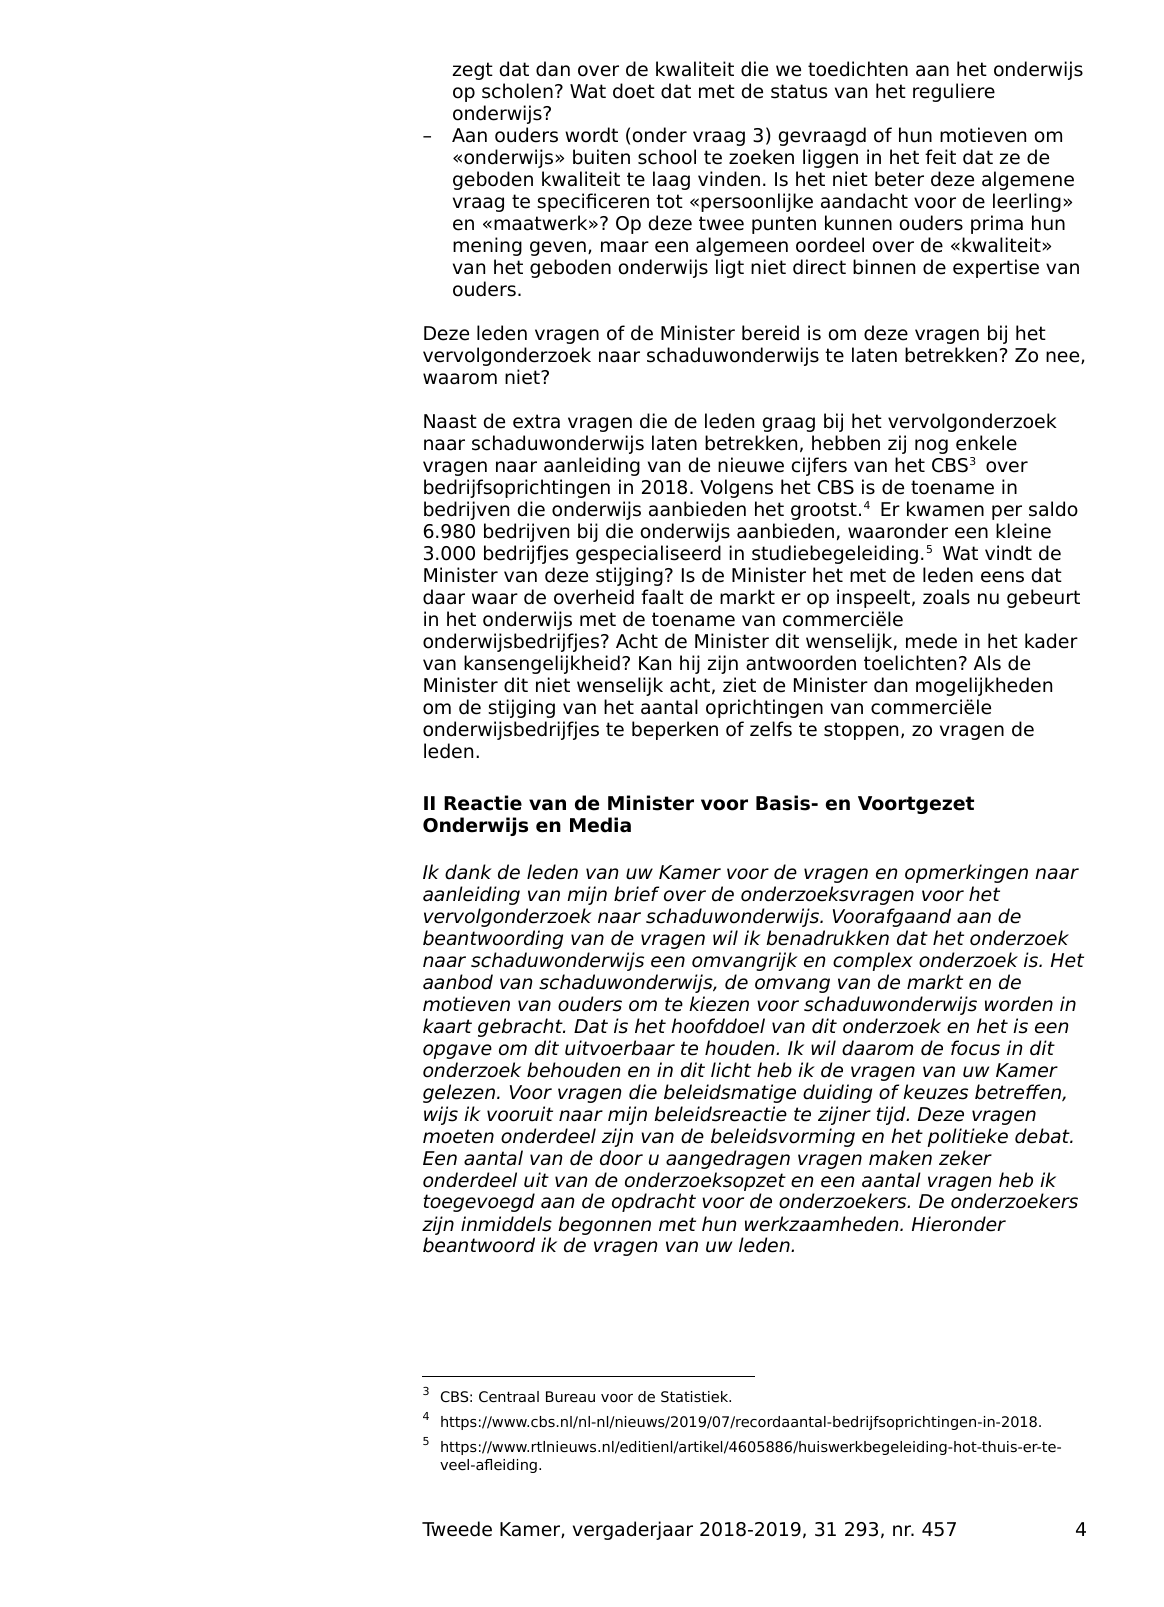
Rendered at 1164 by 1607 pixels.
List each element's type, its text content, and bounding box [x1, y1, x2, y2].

text https://www.cbs.nl/nl-nl/nieuws/2019/07/recordaantal-bedrijfsoprichtingen-in-2018. [422, 1410, 1087, 1432]
text – Aan ouders wordt (onder vraag 3) gevraagd of hun motieven om «onderwijs» buiten school te zoeken liggen in het feit dat ze de geboden kwaliteit te laag vinden. Is het niet beter deze algemene vraag te specificeren tot «persoonlijke aandacht voor de leerling» en «maatwerk»? Op deze twee punten kunnen ouders prima hun mening geven, maar een algemeen oordeel over de «kwaliteit» van het geboden onderwijs ligt niet direct binnen de expertise van ouders. [422, 125, 1087, 301]
text Deze leden vragen of de Minister bereid is om deze vragen bij het vervolgonderzoek naar schaduwonderwijs te laten betrekken? Zo nee, waarom niet? [422, 323, 1087, 389]
text zegt dat dan over de kwaliteit die we toedichten aan het onderwijs op scholen? Wat doet dat met de status van het reguliere onderwijs? [422, 59, 1087, 125]
text CBS: Centraal Bureau voor de Statistiek. [422, 1385, 1087, 1407]
text https://www.rtlnieuws.nl/editienl/artikel/4605886/huiswerkbegeleiding-hot-thuis-er-te-veel-afleiding. [422, 1435, 1087, 1474]
text Ik dank de leden van uw Kamer voor de vragen en opmerkingen naar aanleiding van mijn brief over de onderzoeksvragen voor het vervolgonderzoek naar schaduwonderwijs. Voorafgaand aan de beantwoording van de vragen wil ik benadrukken dat het onderzoek naar schaduwonderwijs een omvangrijk en complex onderzoek is. Het aanbod van schaduwonderwijs, de omvang van de markt en de motieven van ouders om te kiezen voor schaduwonderwijs worden in kaart gebracht. Dat is het hoofddoel van dit onderzoek en het is een opgave om dit uitvoerbaar te houden. Ik wil daarom de focus in dit onderzoek behouden en in dit licht heb ik de vragen van uw Kamer gelezen. Voor vragen die beleidsmatige duiding of keuzes betreffen, wijs ik vooruit naar mijn beleidsreactie te zijner tijd. Deze vragen moeten onderdeel zijn van de beleidsvorming en het politieke debat. Een aantal van de door u aangedragen vragen maken zeker onderdeel uit van de onderzoeksopzet en een aantal vragen heb ik toegevoegd aan de opdracht voor de onderzoekers. De onderzoekers zijn inmiddels begonnen met hun werkzaamheden. Hieronder beantwoord ik de vragen van uw leden. [422, 862, 1087, 1257]
text Naast de extra vragen die de leden graag bij het vervolgonderzoek naar schaduwonderwijs laten betrekken, hebben zij nog enkele vragen naar aanleiding van de nieuwe cijfers van het CBS over bedrijfsoprichtingen in 2018. Volgens het CBS is de toename in bedrijven die onderwijs aanbieden het grootst. Er kwamen per saldo 6.980 bedrijven bij die onderwijs aanbieden, waaronder een kleine 3.000 bedrijfjes gespecialiseerd in studiebegeleiding. Wat vindt de Minister van deze stijging? Is de Minister het met de leden eens dat daar waar de overheid faalt de markt er op inspeelt, zoals nu gebeurt in het onderwijs met de toename van commerciële onderwijsbedrijfjes? Acht de Minister dit wenselijk, mede in het kader van kansengelijkheid? Kan hij zijn antwoorden toelichten? Als de Minister dit niet wenselijk acht, ziet de Minister dan mogelijkheden om de stijging van het aantal oprichtingen van commerciële onderwijsbedrijfjes te beperken of zelfs te stoppen, zo vragen de leden. [422, 411, 1087, 763]
subtitle II Reactie van de Minister voor Basis- en Voortgezet Onderwijs en Media [422, 793, 1087, 837]
